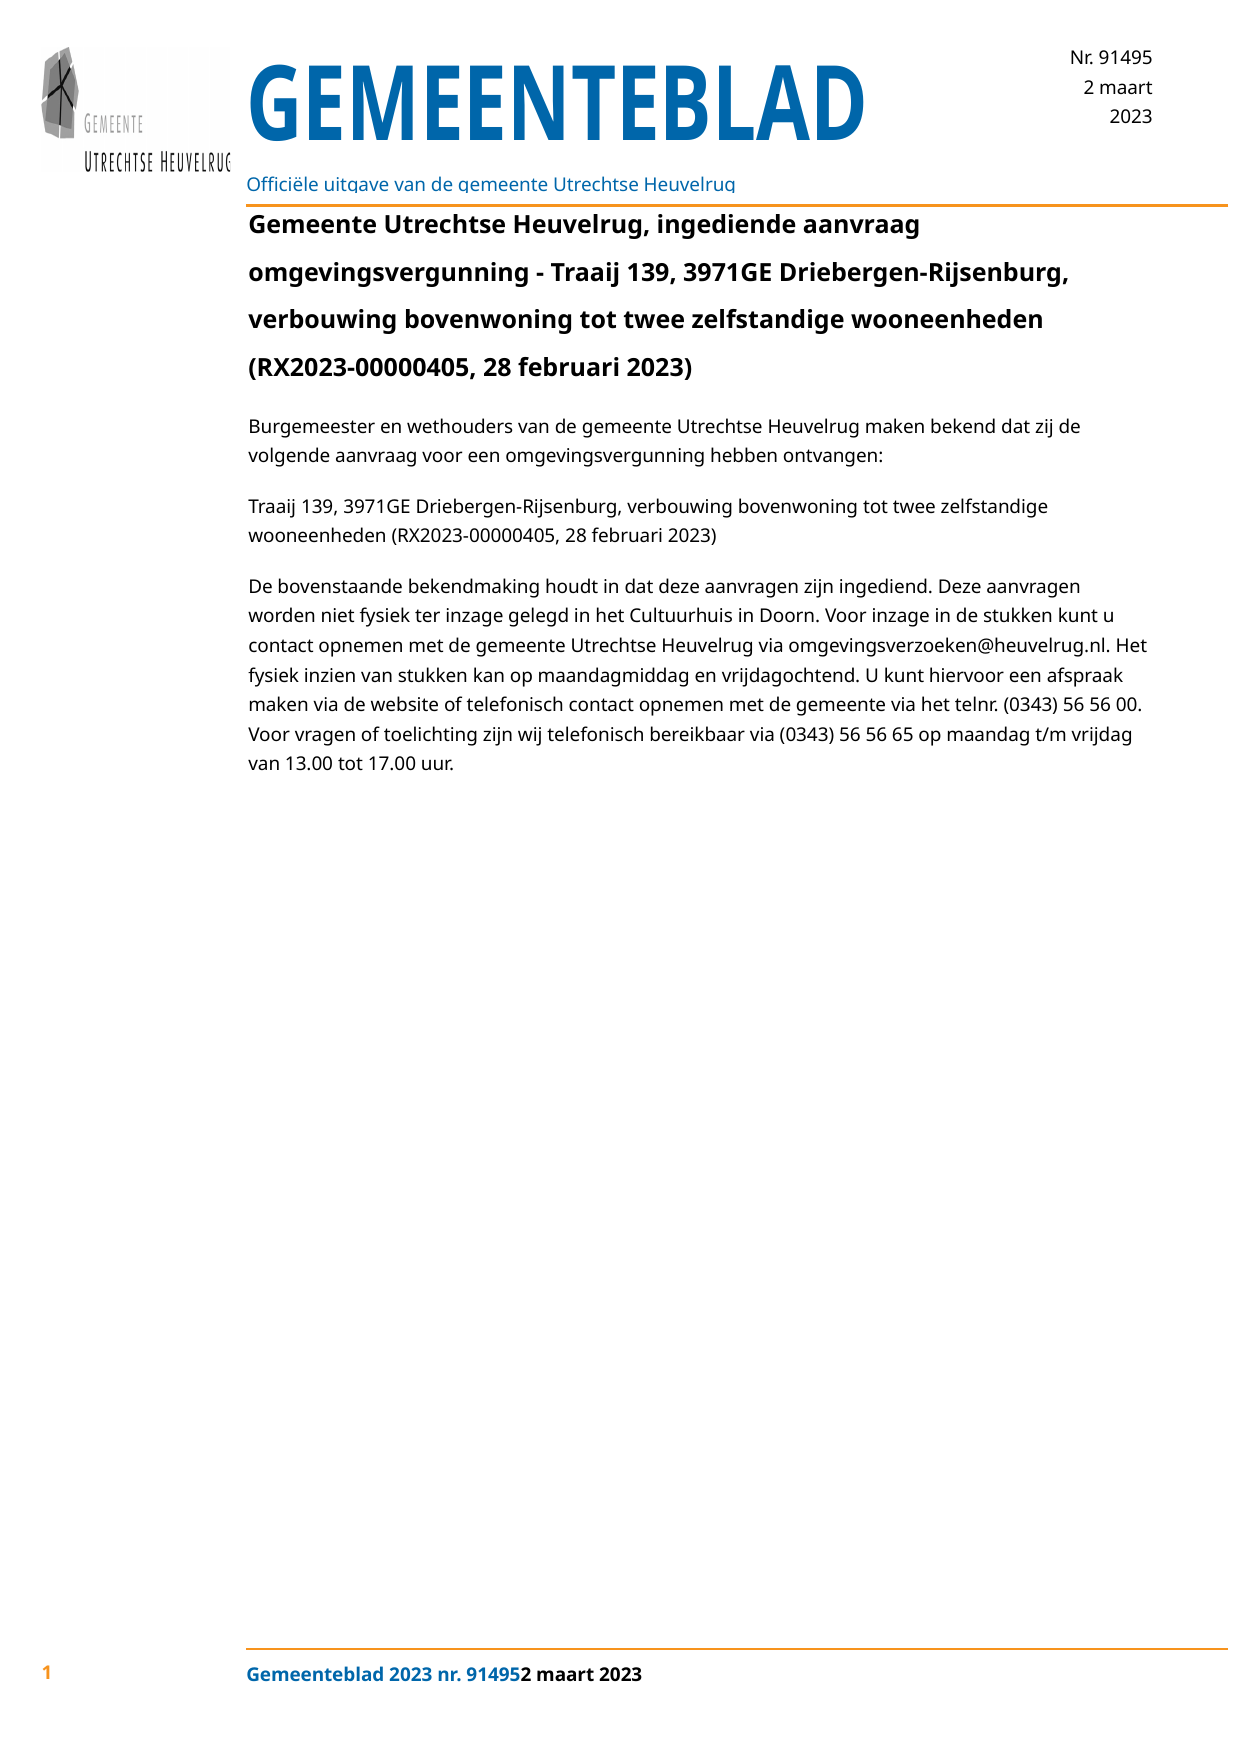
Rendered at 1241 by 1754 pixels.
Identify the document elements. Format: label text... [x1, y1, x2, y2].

picture [41, 47, 231, 172]
text Burgemeester en wethouders van de gemeente Utrechtse Heuvelrug maken bekend dat zij de volgende aanvraag voor een omgevingsvergunning hebben ontvangen: [248, 413, 1152, 468]
text Traaij 139, 3971GE Driebergen-Rijsenburg, verbouwing bovenwoning tot twee zelfstandige wooneenheden (RX2023-00000405, 28 februari 2023) [248, 493, 1152, 548]
text De bovenstaande bekendmaking houdt in dat deze aanvragen zijn ingediend. Deze aanvragen worden niet fysiek ter inzage gelegd in het Cultuurhuis in Doorn. Voor inzage in de stukken kunt u contact opnemen met de gemeente Utrechtse Heuvelrug via omgevingsverzoeken@heuvelrug.nl. Het fysiek inzien van stukken kan op maandagmiddag en vrijdagochtend. U kunt hiervoor een afspraak maken via de website of telefonisch contact opnemen met de gemeente via het telnr. (0343) 56 56 00. Voor vragen of toelichting zijn wij telefonisch bereikbaar via (0343) 56 56 65 op maandag t/m vrijdag van 13.00 tot 17.00 uur. [248, 573, 1152, 776]
text Gemeente Utrechtse Heuvelrug, ingediende aanvraag omgevingsvergunning - Traaij 139, 3971GE Driebergen-Rijsenburg, verbouwing bovenwoning tot twee zelfstandige wooneenheden (RX2023-00000405, 28 februari 2023) [248, 207, 1152, 384]
